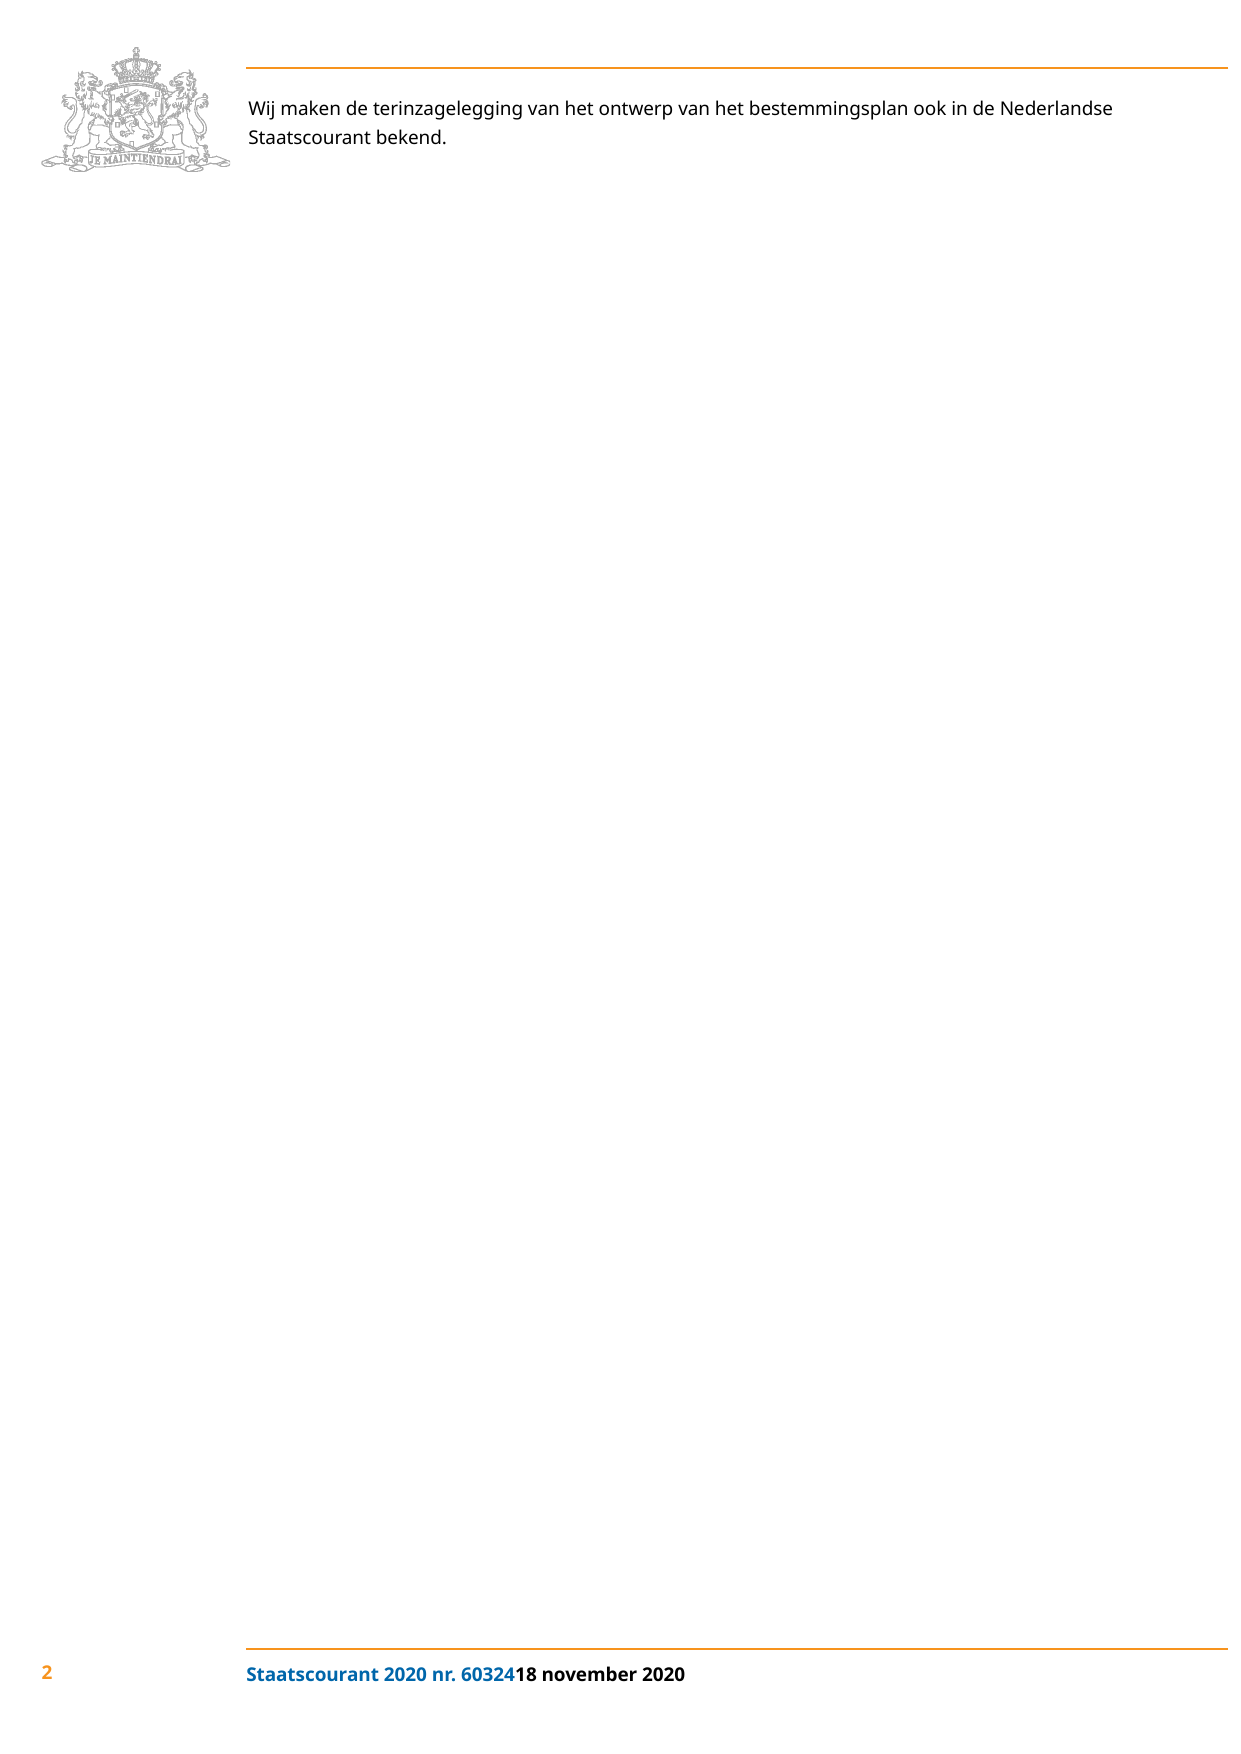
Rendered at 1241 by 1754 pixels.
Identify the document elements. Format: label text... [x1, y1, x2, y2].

picture [41, 47, 231, 172]
text Wij maken de terinzagelegging van het ontwerp van het bestemmingsplan ook in de Nederlandse Staatscourant bekend. [248, 95, 1152, 150]
